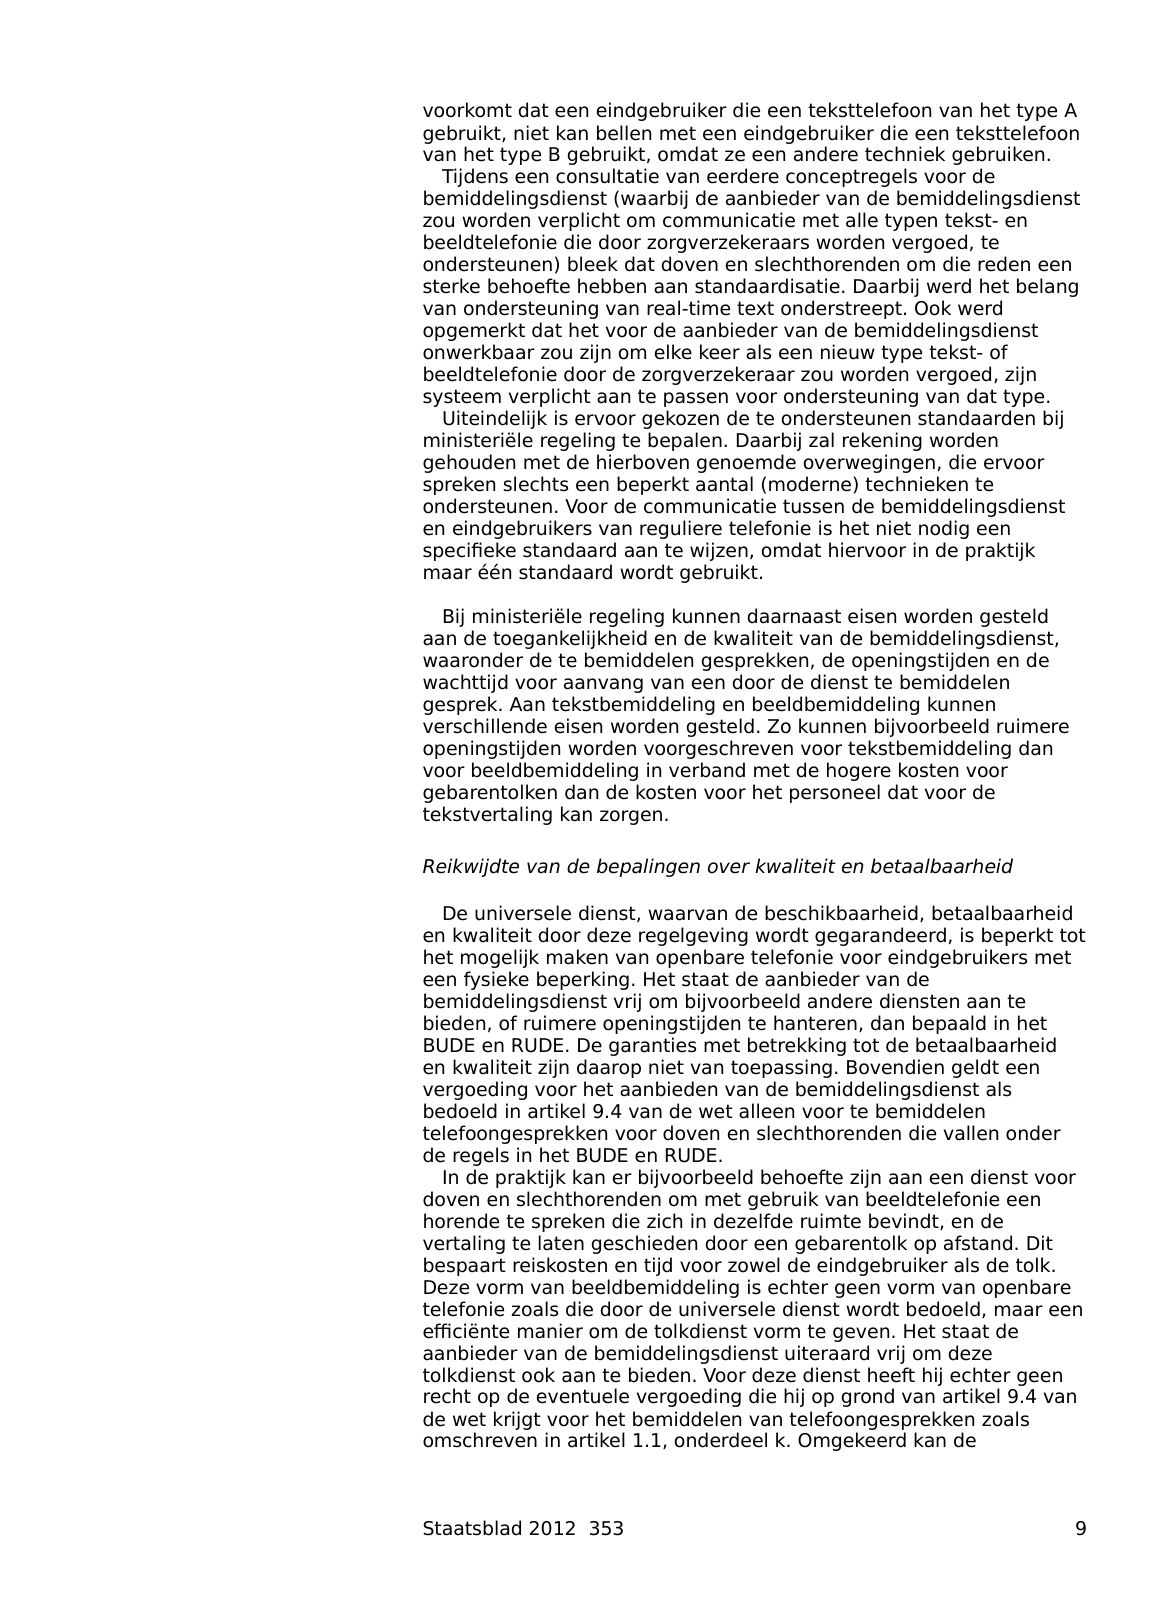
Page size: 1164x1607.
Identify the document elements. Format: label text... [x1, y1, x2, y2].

text Uiteindelijk is ervoor gekozen de te ondersteunen standaarden bij ministeriële regeling te bepalen. Daarbij zal rekening worden gehouden met de hierboven genoemde overwegingen, die ervoor spreken slechts een beperkt aantal (moderne) technieken te ondersteunen. Voor de communicatie tussen de bemiddelingsdienst en eindgebruikers van reguliere telefonie is het niet nodig een specifieke standaard aan te wijzen, omdat hiervoor in de praktijk maar één standaard wordt gebruikt. [422, 408, 1087, 584]
text Tijdens een consultatie van eerdere conceptregels voor de bemiddelingsdienst (waarbij de aanbieder van de bemiddelingsdienst zou worden verplicht om communicatie met alle typen tekst- en beeldtelefonie die door zorgverzekeraars worden vergoed, te ondersteunen) bleek dat doven en slechthorenden om die reden een sterke behoefte hebben aan standaardisatie. Daarbij werd het belang van ondersteuning van real-time text onderstreept. Ook werd opgemerkt dat het voor de aanbieder van de bemiddelingsdienst onwerkbaar zou zijn om elke keer als een nieuw type tekst- of beeldtelefonie door de zorgverzekeraar zou worden vergoed, zijn systeem verplicht aan te passen voor ondersteuning van dat type. [422, 166, 1087, 408]
text In de praktijk kan er bijvoorbeeld behoefte zijn aan een dienst voor doven en slechthorenden om met gebruik van beeldtelefonie een horende te spreken die zich in dezelfde ruimte bevindt, en de vertaling te laten geschieden door een gebarentolk op afstand. Dit bespaart reiskosten en tijd voor zowel de eindgebruiker als de tolk. Deze vorm van beeldbemiddeling is echter geen vorm van openbare telefonie zoals die door de universele dienst wordt bedoeld, maar een efficiënte manier om de tolkdienst vorm te geven. Het staat de aanbieder van de bemiddelingsdienst uiteraard vrij om deze tolkdienst ook aan te bieden. Voor deze dienst heeft hij echter geen recht op de eventuele vergoeding die hij op grond van artikel 9.4 van de wet krijgt voor het bemiddelen van telefoongesprekken zoals omschreven in artikel 1.1, onderdeel k. Omgekeerd kan de [422, 1167, 1087, 1452]
text Bij ministeriële regeling kunnen daarnaast eisen worden gesteld aan de toegankelijkheid en de kwaliteit van de bemiddelingsdienst, waaronder de te bemiddelen gesprekken, de openingstijden en de wachttijd voor aanvang van een door de dienst te bemiddelen gesprek. Aan tekstbemiddeling en beeldbemiddeling kunnen verschillende eisen worden gesteld. Zo kunnen bijvoorbeeld ruimere openingstijden worden voorgeschreven voor tekstbemiddeling dan voor beeldbemiddeling in verband met de hogere kosten voor gebarentolken dan de kosten voor het personeel dat voor de tekstvertaling kan zorgen. [422, 606, 1087, 826]
text voorkomt dat een eindgebruiker die een teksttelefoon van het type A gebruikt, niet kan bellen met een eindgebruiker die een teksttelefoon van het type B gebruikt, omdat ze een andere techniek gebruiken. [422, 100, 1087, 166]
text De universele dienst, waarvan de beschikbaarheid, betaalbaarheid en kwaliteit door deze regelgeving wordt gegarandeerd, is beperkt tot het mogelijk maken van openbare telefonie voor eindgebruikers met een fysieke beperking. Het staat de aanbieder van de bemiddelingsdienst vrij om bijvoorbeeld andere diensten aan te bieden, of ruimere openingstijden te hanteren, dan bepaald in het BUDE en RUDE. De garanties met betrekking tot de betaalbaarheid en kwaliteit zijn daarop niet van toepassing. Bovendien geldt een vergoeding voor het aanbieden van de bemiddelingsdienst als bedoeld in artikel 9.4 van de wet alleen voor te bemiddelen telefoongesprekken voor doven en slechthorenden die vallen onder de regels in het BUDE en RUDE. [422, 903, 1087, 1167]
subtitle Reikwijdte van de bepalingen over kwaliteit en betaalbaarheid [422, 856, 1087, 878]
